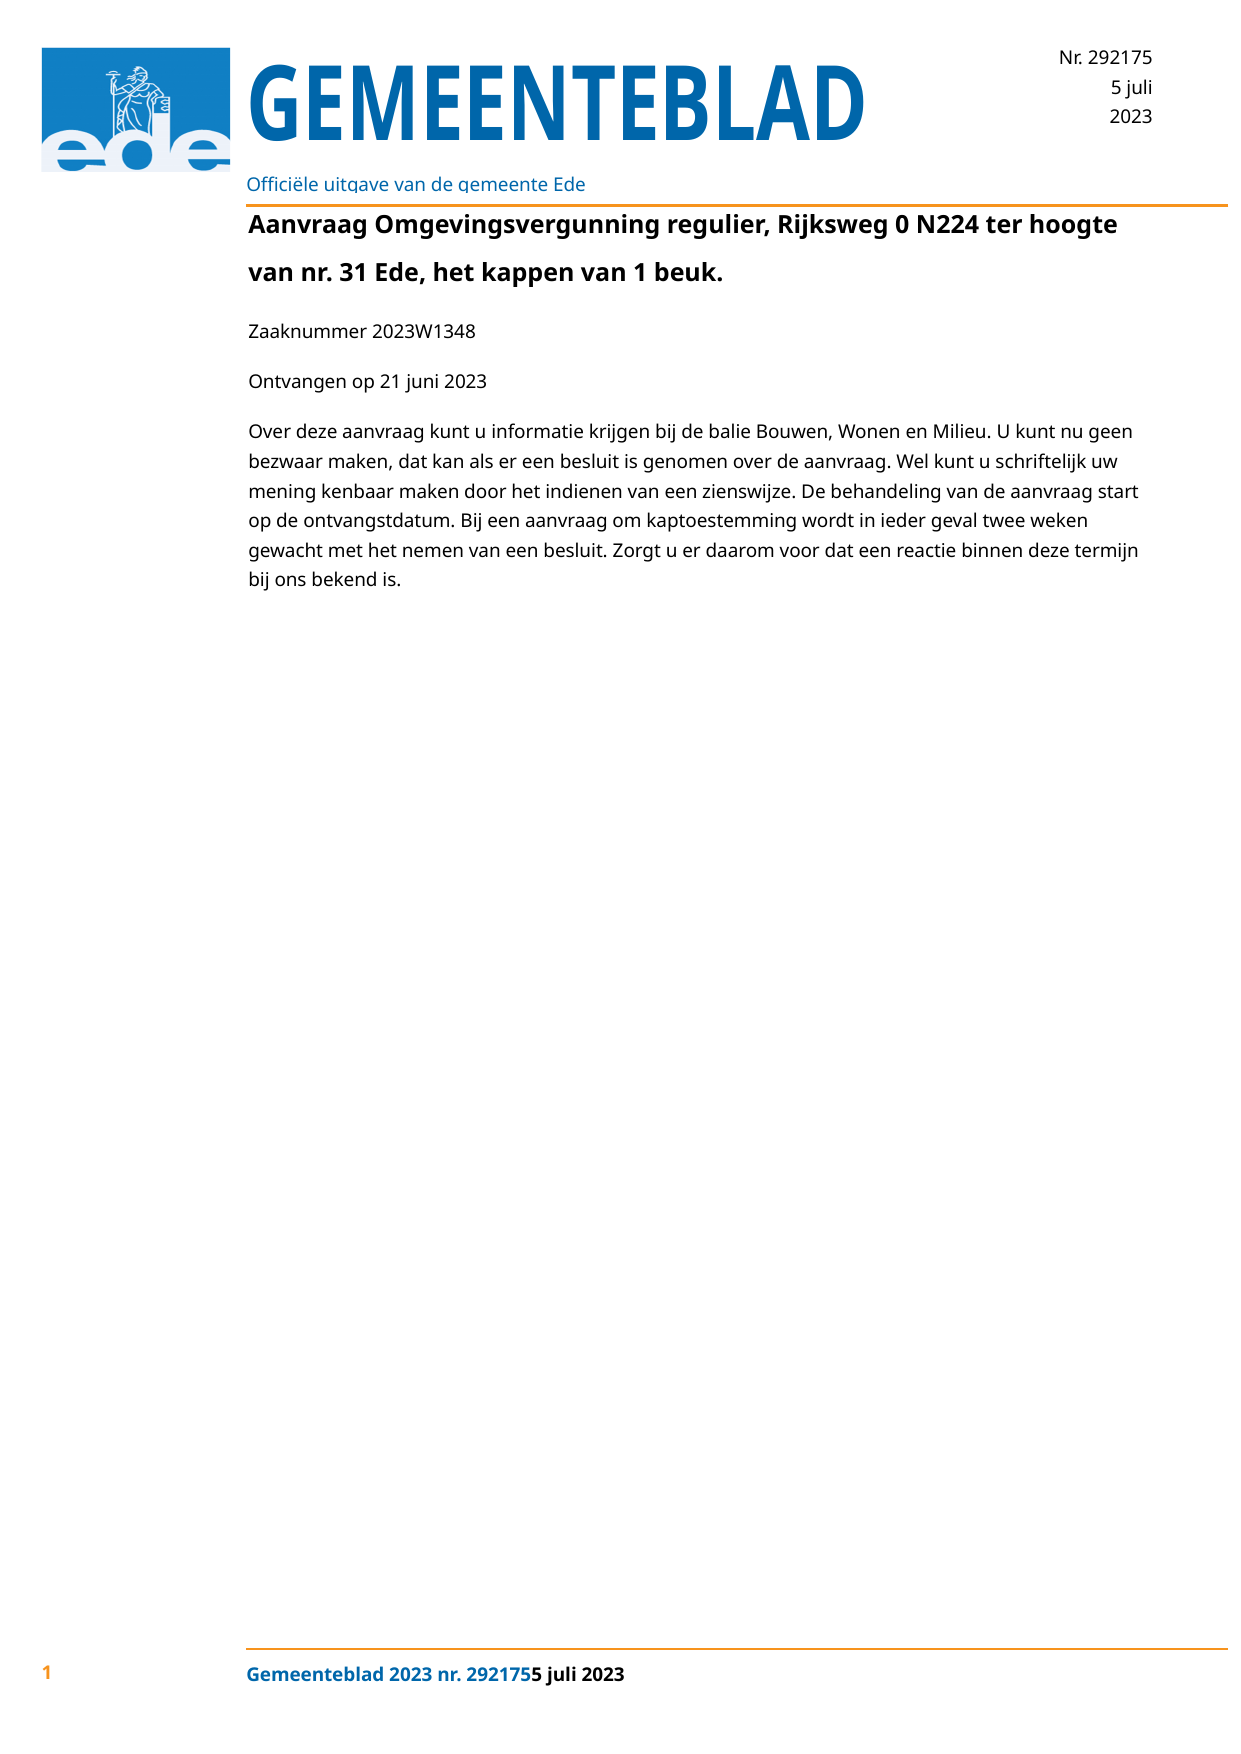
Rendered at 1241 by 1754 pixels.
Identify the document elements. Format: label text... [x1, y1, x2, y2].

text Aanvraag Omgevingsvergunning regulier, Rijksweg 0 N224 ter hoogte van nr. 31 Ede, het kappen van 1 beuk. [248, 207, 1152, 288]
text Zaaknummer 2023W1348 [248, 318, 1152, 344]
text Ontvangen op 21 juni 2023 [248, 368, 1152, 394]
text Over deze aanvraag kunt u informatie krijgen bij de balie Bouwen, Wonen en Milieu. U kunt nu geen bezwaar maken, dat kan als er een besluit is genomen over de aanvraag. Wel kunt u schriftelijk uw mening kenbaar maken door het indienen van een zienswijze. De behandeling van de aanvraag start op de ontvangstdatum. Bij een aanvraag om kaptoestemming wordt in ieder geval twee weken gewacht met het nemen van een besluit. Zorgt u er daarom voor dat een reactie binnen deze termijn bij ons bekend is. [248, 419, 1152, 592]
picture [41, 47, 231, 172]
